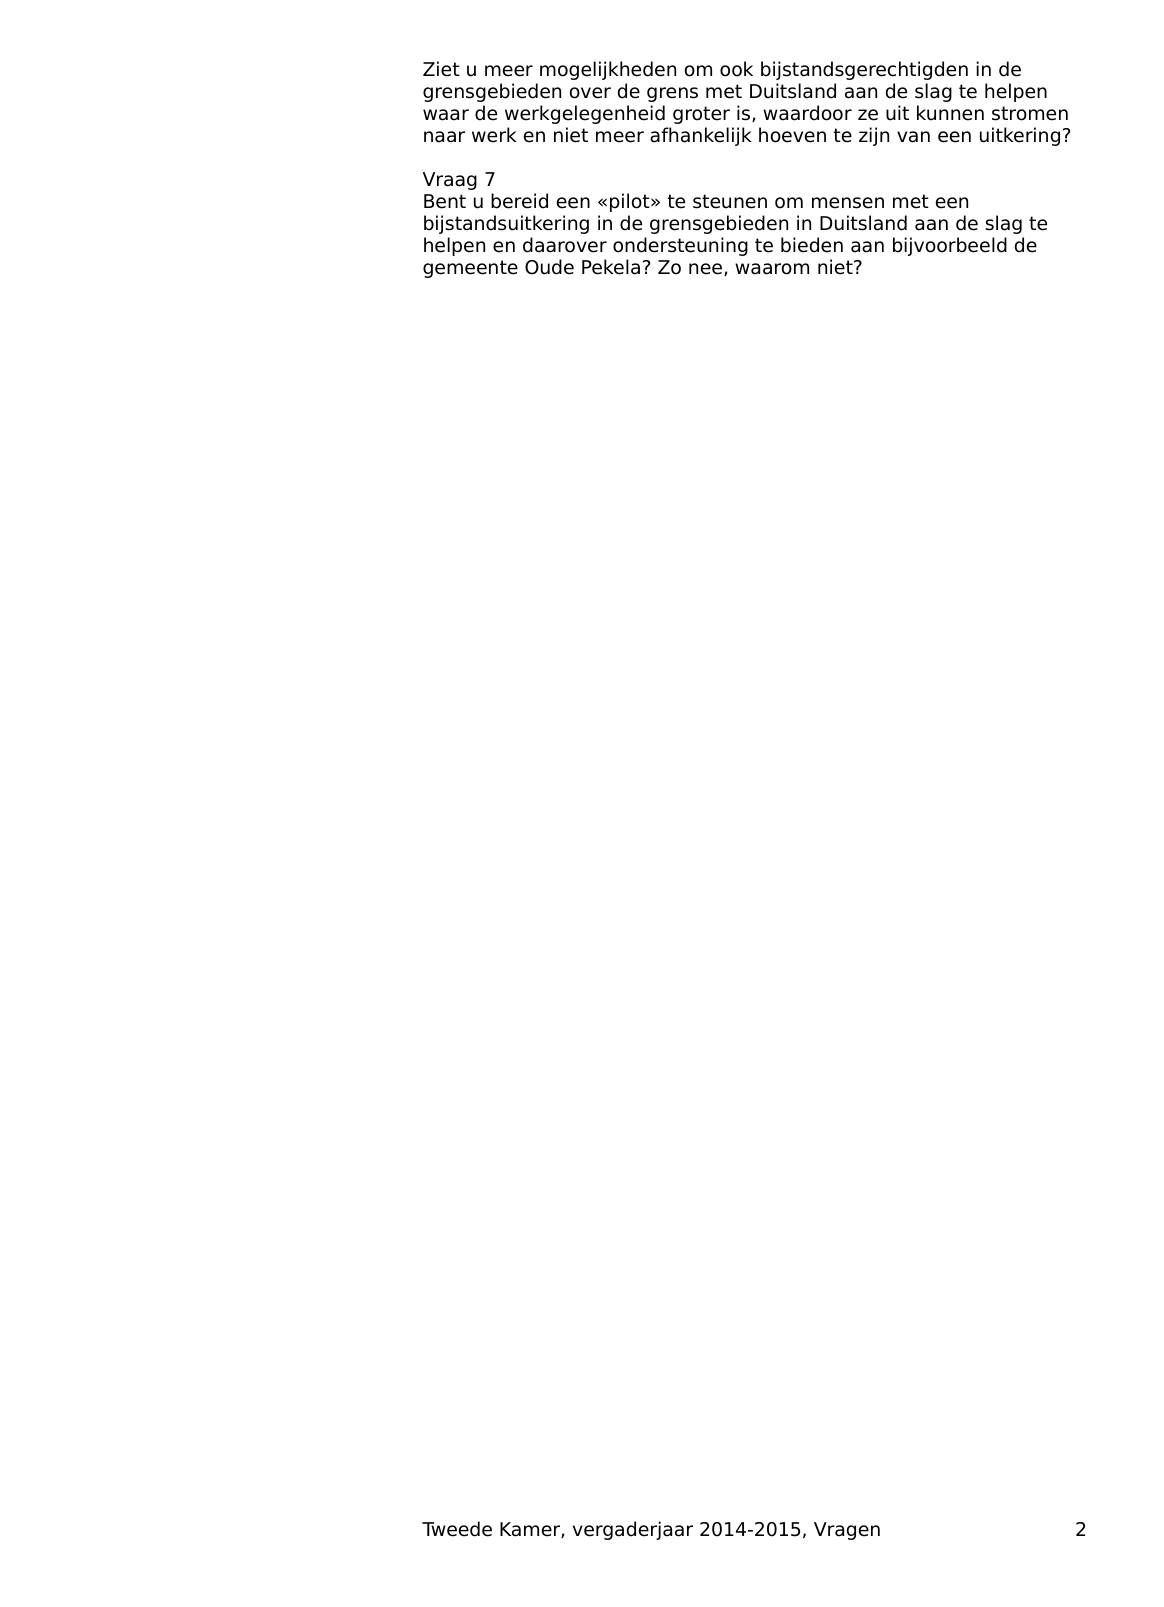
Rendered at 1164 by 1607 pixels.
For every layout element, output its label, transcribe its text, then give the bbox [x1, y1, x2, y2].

text Vraag 7 [422, 169, 1087, 191]
text Ziet u meer mogelijkheden om ook bijstandsgerechtigden in de grensgebieden over de grens met Duitsland aan de slag te helpen waar de werkgelegenheid groter is, waardoor ze uit kunnen stromen naar werk en niet meer afhankelijk hoeven te zijn van een uitkering? [422, 59, 1087, 147]
text Bent u bereid een «pilot» te steunen om mensen met een bijstandsuitkering in de grensgebieden in Duitsland aan de slag te helpen en daarover ondersteuning te bieden aan bijvoorbeeld de gemeente Oude Pekela? Zo nee, waarom niet? [422, 191, 1087, 279]
